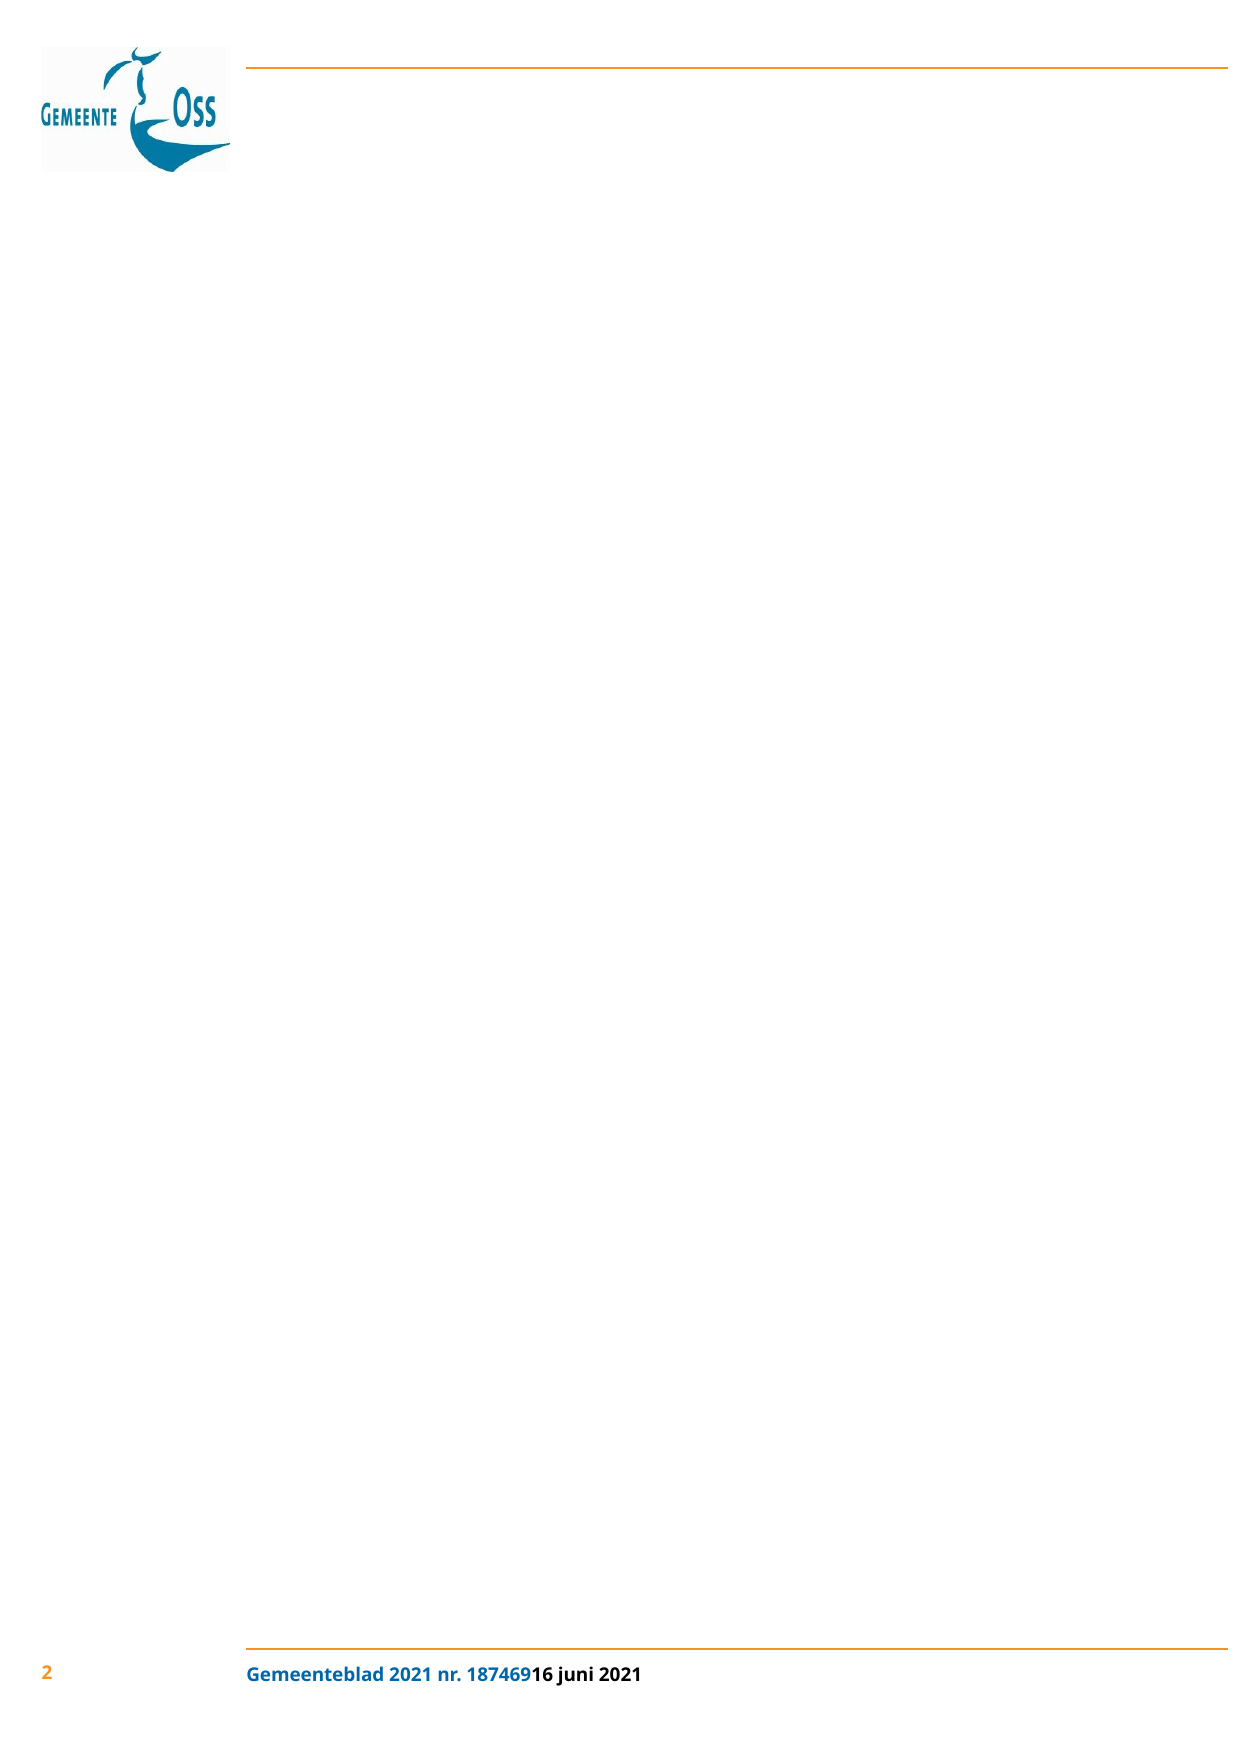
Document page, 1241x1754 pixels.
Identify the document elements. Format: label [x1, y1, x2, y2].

picture [41, 47, 231, 172]
